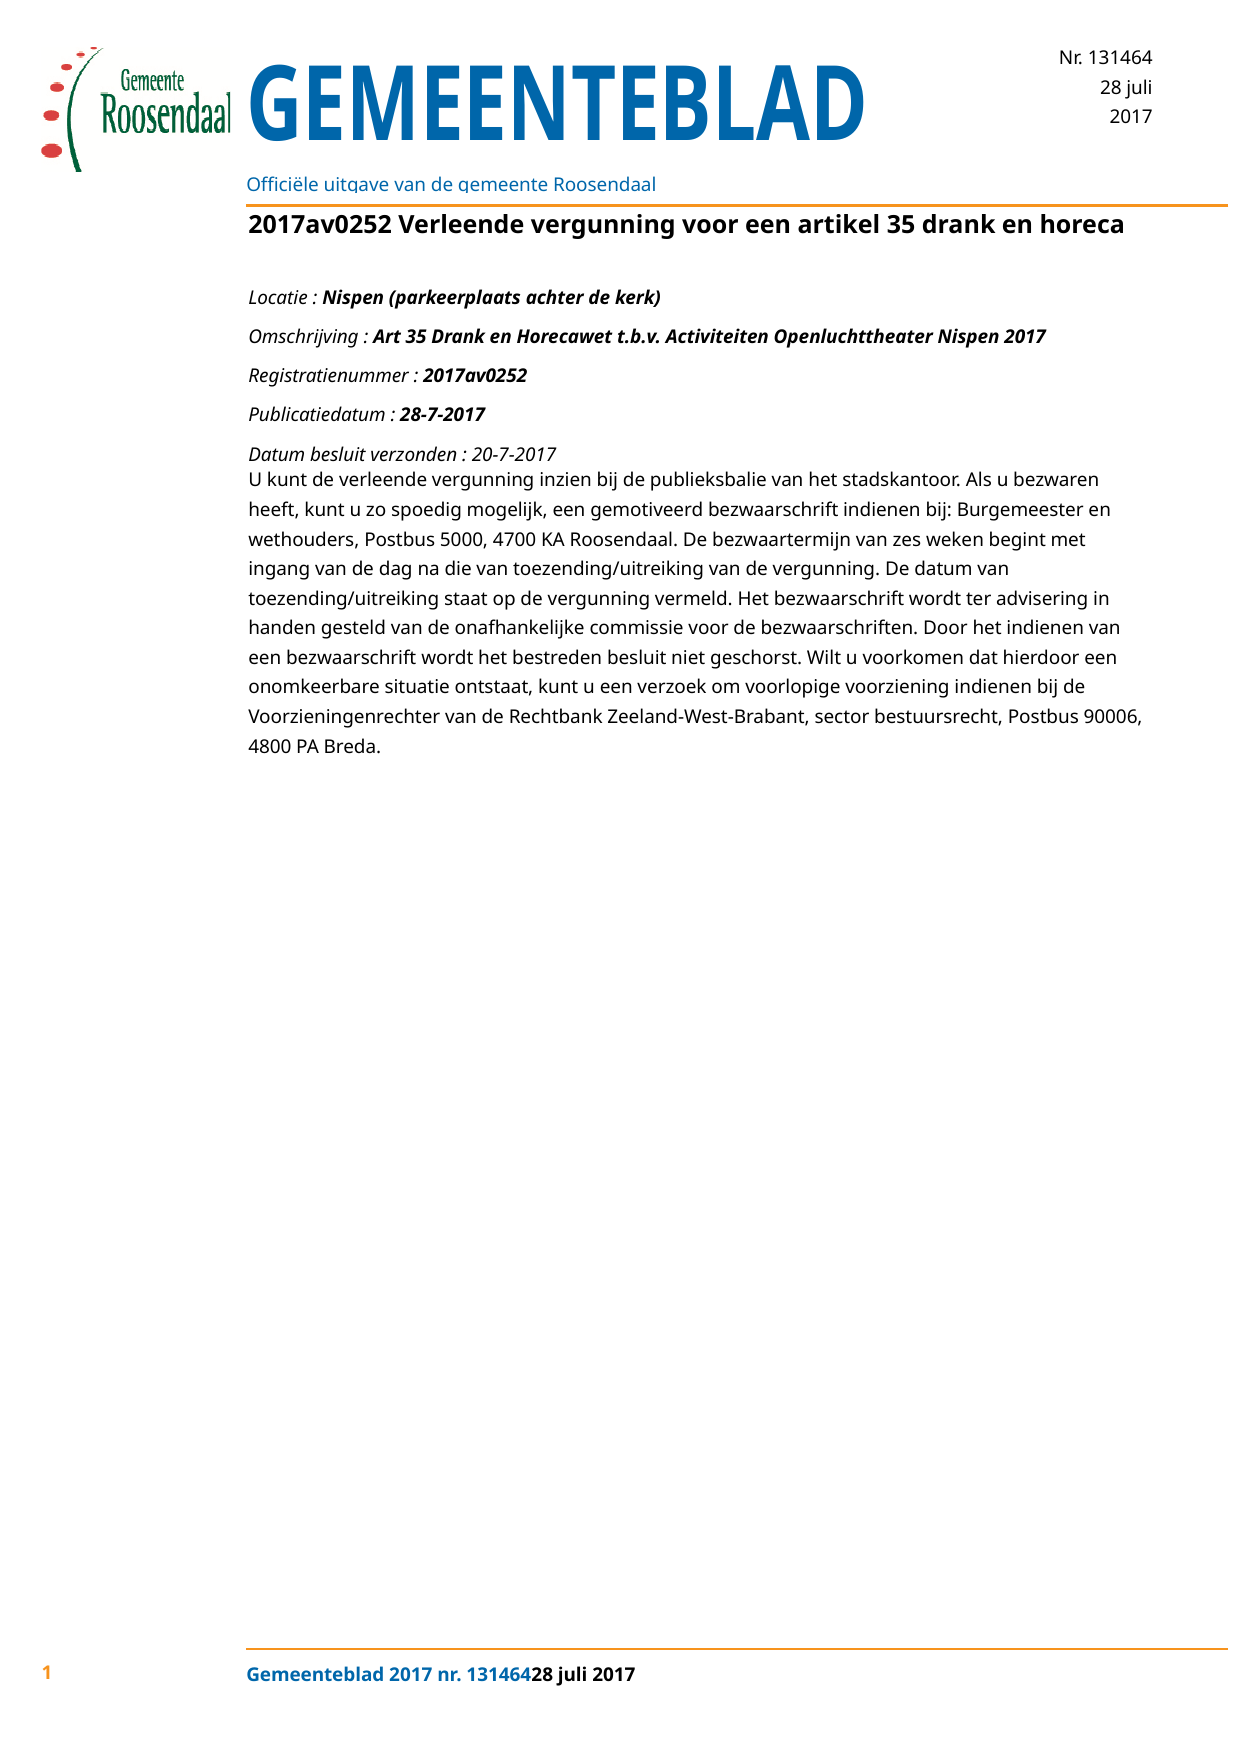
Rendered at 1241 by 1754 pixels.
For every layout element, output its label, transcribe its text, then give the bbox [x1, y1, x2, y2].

text Locatie : Nispen (parkeerplaats achter de kerk) [248, 284, 1152, 309]
text U kunt de verleende vergunning inzien bij de publieksbalie van het stadskantoor. Als u bezwaren heeft, kunt u zo spoedig mogelijk, een gemotiveerd bezwaarschrift indienen bij: Burgemeester en wethouders, Postbus 5000, 4700 KA Roosendaal. De bezwaartermijn van zes weken begint met ingang van de dag na die van toezending/uitreiking van de vergunning. De datum van toezending/uitreiking staat op de vergunning vermeld. Het bezwaarschrift wordt ter advisering in handen gesteld van de onafhankelijke commissie voor de bezwaarschriften. Door het indienen van een bezwaarschrift wordt het bestreden besluit niet geschorst. Wilt u voorkomen dat hierdoor een onomkeerbare situatie ontstaat, kunt u een verzoek om voorlopige voorziening indienen bij de Voorzieningenrechter van de Rechtbank Zeeland-West-Brabant, sector bestuursrecht, Postbus 90006, 4800 PA Breda. [248, 467, 1152, 759]
picture [41, 47, 231, 172]
text Publicatiedatum : 28-7-2017 [248, 402, 1152, 427]
text 2017av0252 Verleende vergunning voor een artikel 35 drank en horeca [248, 207, 1152, 241]
text Registratienummer : 2017av0252 [248, 362, 1152, 388]
text Omschrijving : Art 35 Drank en Horecawet t.b.v. Activiteiten Openluchttheater Nispen 2017 [248, 323, 1152, 349]
text Datum besluit verzonden : 20-7-2017 [248, 441, 1152, 467]
